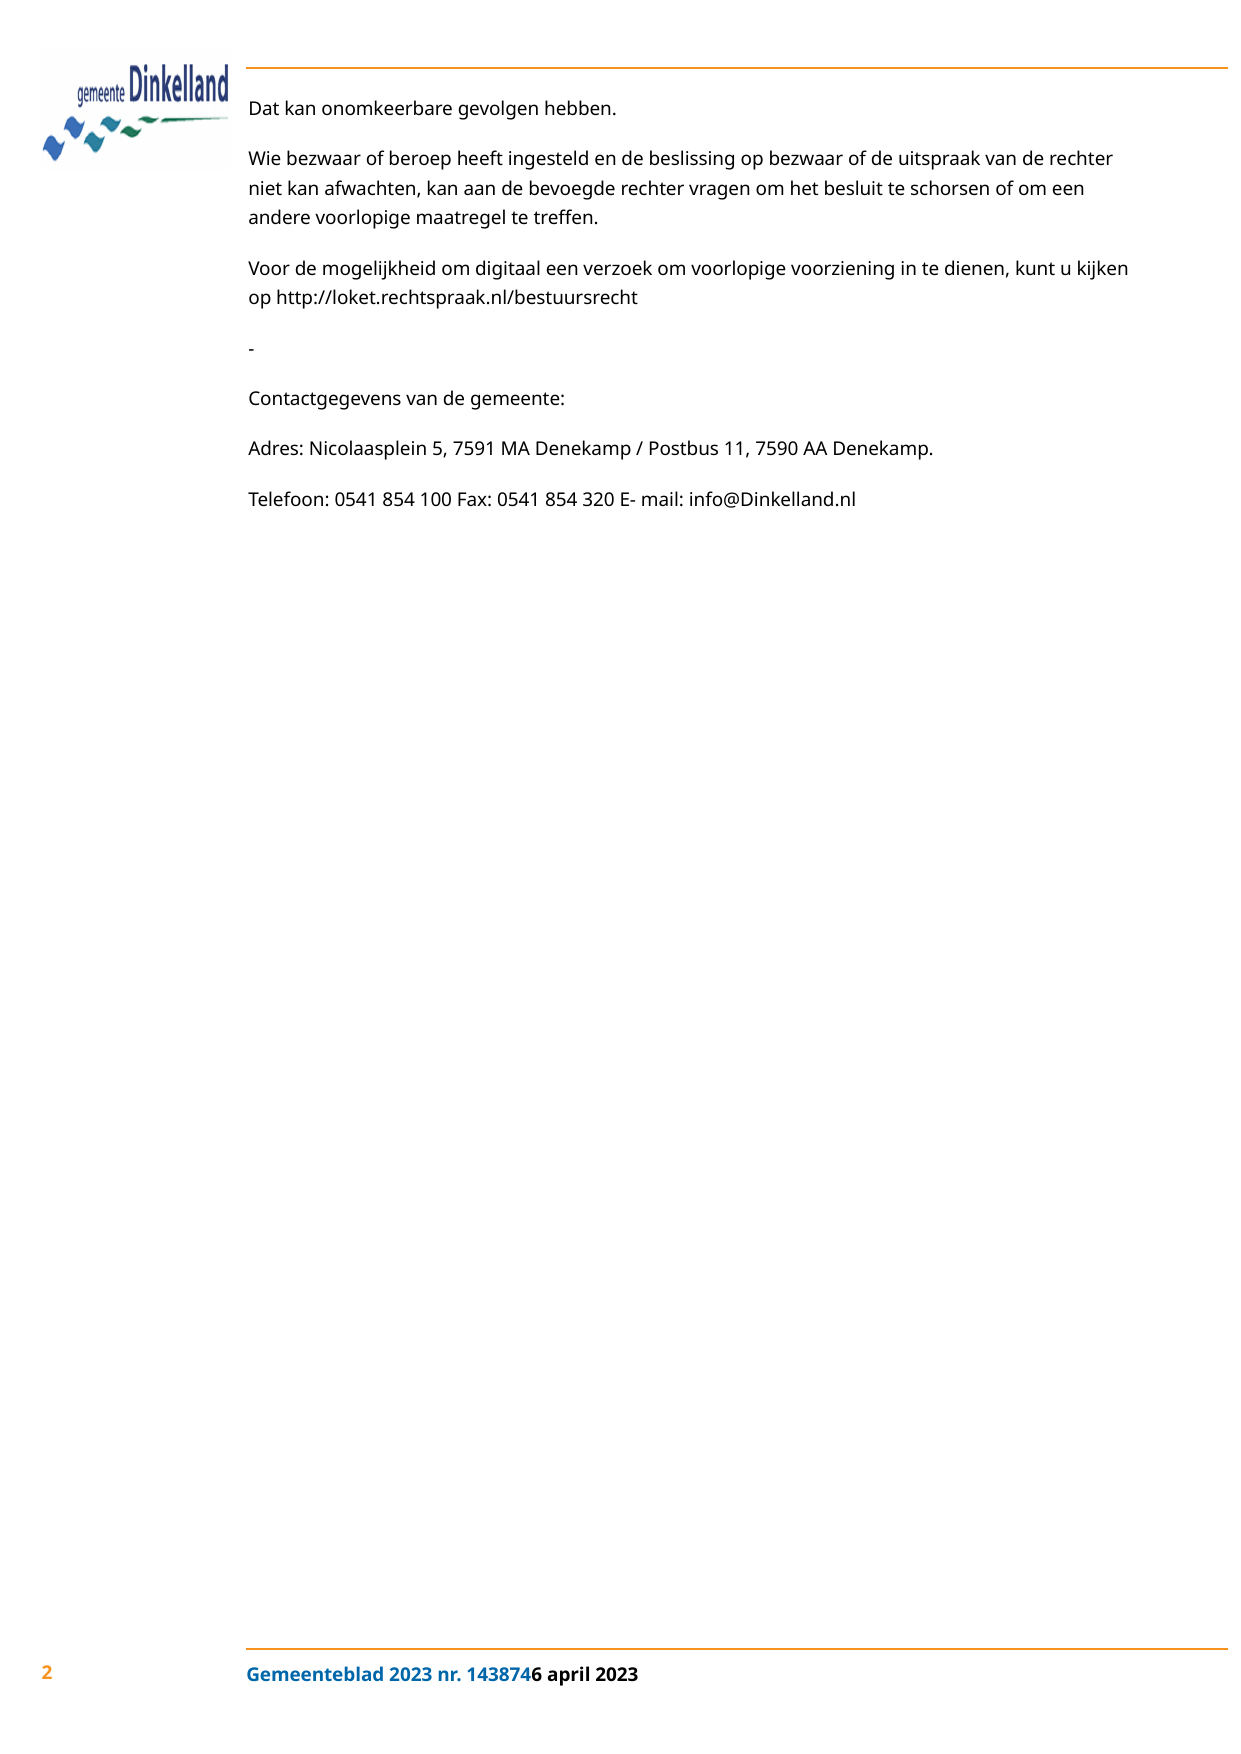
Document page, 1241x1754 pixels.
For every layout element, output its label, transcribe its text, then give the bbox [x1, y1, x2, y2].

picture [41, 47, 231, 172]
text Wie bezwaar of beroep heeft ingesteld en de beslissing op bezwaar of de uitspraak van de rechter niet kan afwachten, kan aan de bevoegde rechter vragen om het besluit te schorsen of om een andere voorlopige maatregel te treffen. [248, 145, 1152, 230]
text - [248, 335, 1152, 361]
text Contactgegevens van de gemeente: [248, 385, 1152, 411]
text Adres: Nicolaasplein 5, 7591 MA Denekamp / Postbus 11, 7590 AA Denekamp. [248, 436, 1152, 461]
text Dat kan onomkeerbare gevolgen hebben. [248, 95, 1152, 121]
text Voor de mogelijkheid om digitaal een verzoek om voorlopige voorziening in te dienen, kunt u kijken op http://loket.rechtspraak.nl/bestuursrecht [248, 255, 1152, 310]
text Telefoon: 0541 854 100 Fax: 0541 854 320 E- mail: info@Dinkelland.nl [248, 486, 1152, 512]
